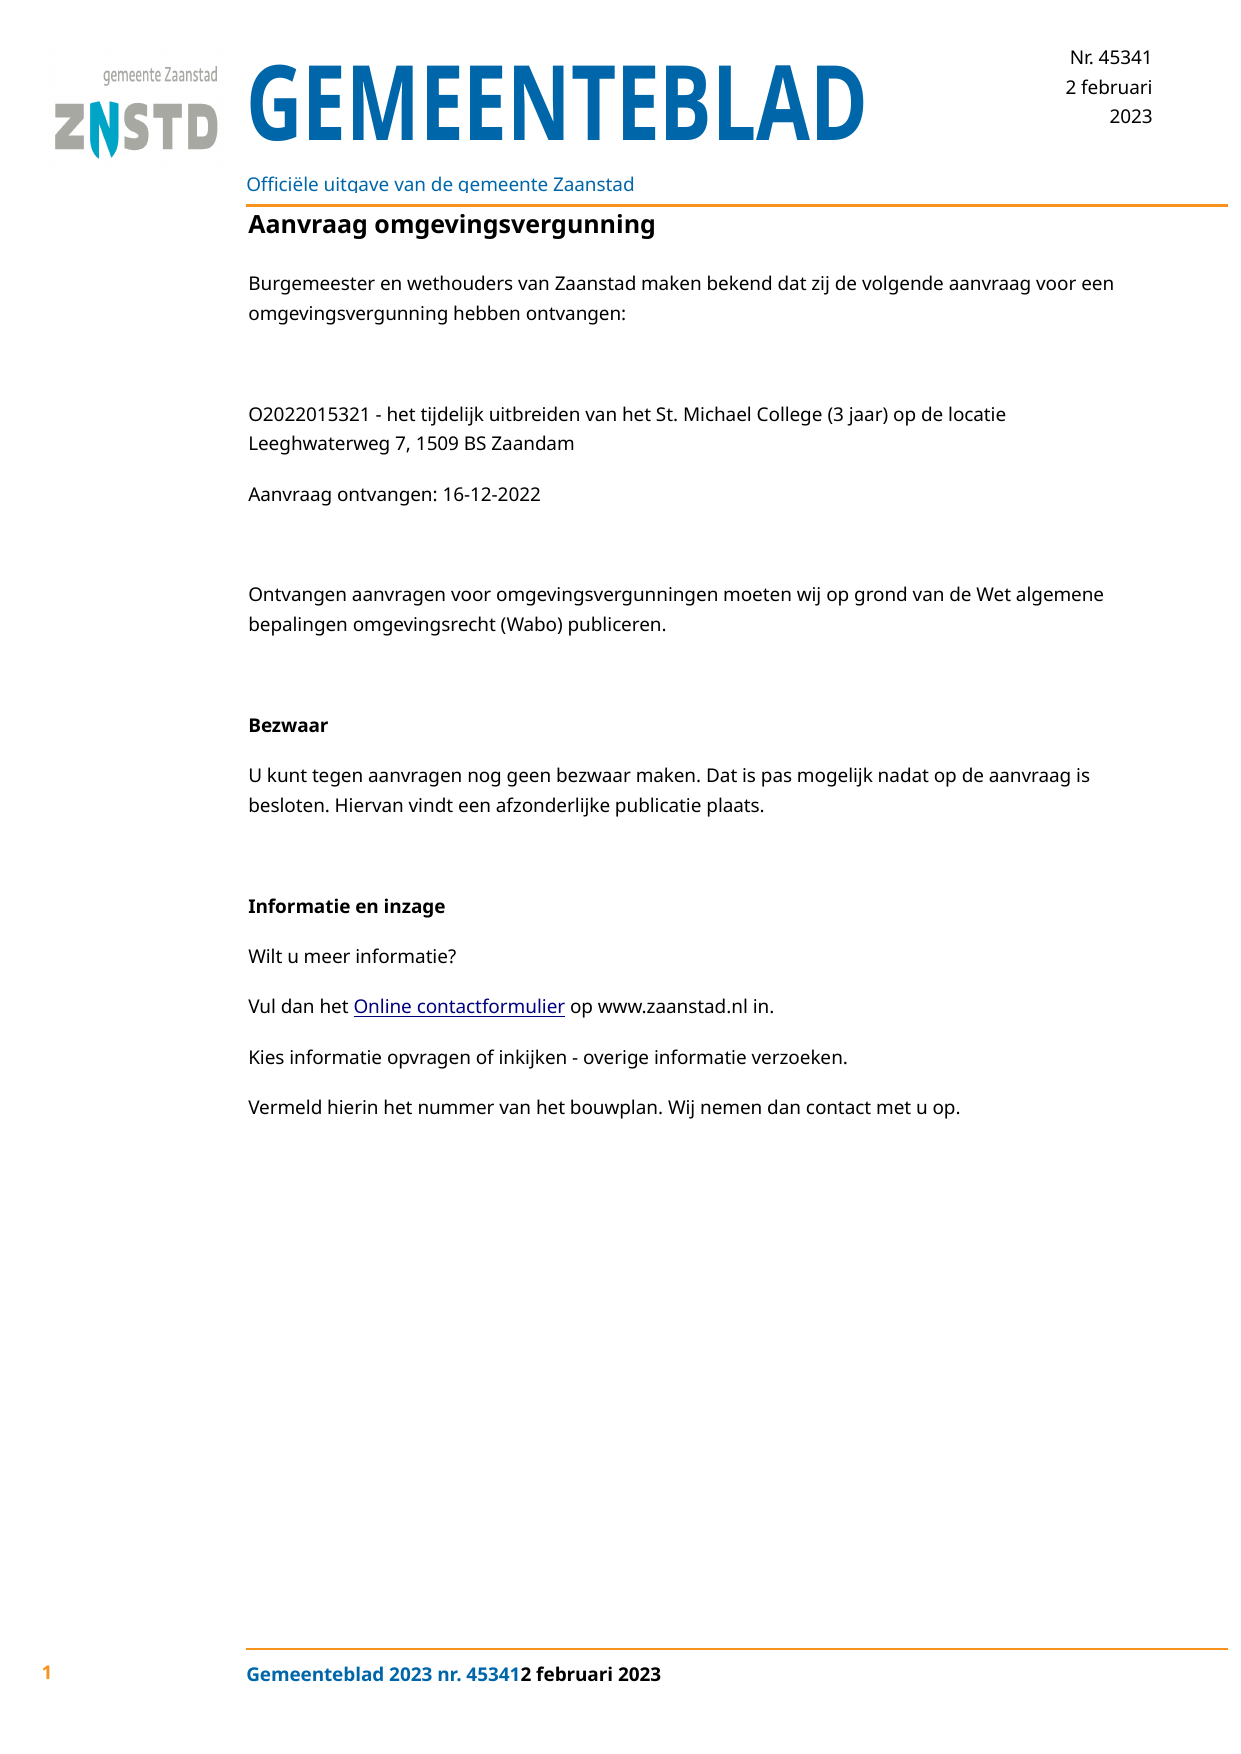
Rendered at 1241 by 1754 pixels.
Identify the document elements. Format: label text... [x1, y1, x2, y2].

text Ontvangen aanvragen voor omgevingsvergunningen moeten wij op grond van de Wet algemene bepalingen omgevingsrecht (Wabo) publiceren. [248, 582, 1152, 637]
text Burgemeester en wethouders van Zaanstad maken bekend dat zij de volgende aanvraag voor een omgevingsvergunning hebben ontvangen: [248, 270, 1152, 326]
text Vermeld hierin het nummer van het bouwplan. Wij nemen dan contact met u op. [248, 1094, 1152, 1120]
text Wilt u meer informatie? [248, 943, 1152, 969]
text Bezwaar [248, 712, 1152, 738]
picture [41, 47, 231, 172]
text Informatie en inzage [248, 893, 1152, 918]
text Vul dan het Online contactformulier op www.zaanstad.nl in. [248, 994, 1152, 1019]
text U kunt tegen aanvragen nog geen bezwaar maken. Dat is pas mogelijk nadat op de aanvraag is besloten. Hiervan vindt een afzonderlijke publicatie plaats. [248, 762, 1152, 818]
text Aanvraag ontvangen: 16-12-2022 [248, 481, 1152, 506]
text Aanvraag omgevingsvergunning [248, 207, 1152, 241]
text O2022015321 - het tijdelijk uitbreiden van het St. Michael College (3 jaar) op de locatie Leeghwaterweg 7, 1509 BS Zaandam [248, 401, 1152, 456]
text Kies informatie opvragen of inkijken - overige informatie verzoeken. [248, 1044, 1152, 1070]
